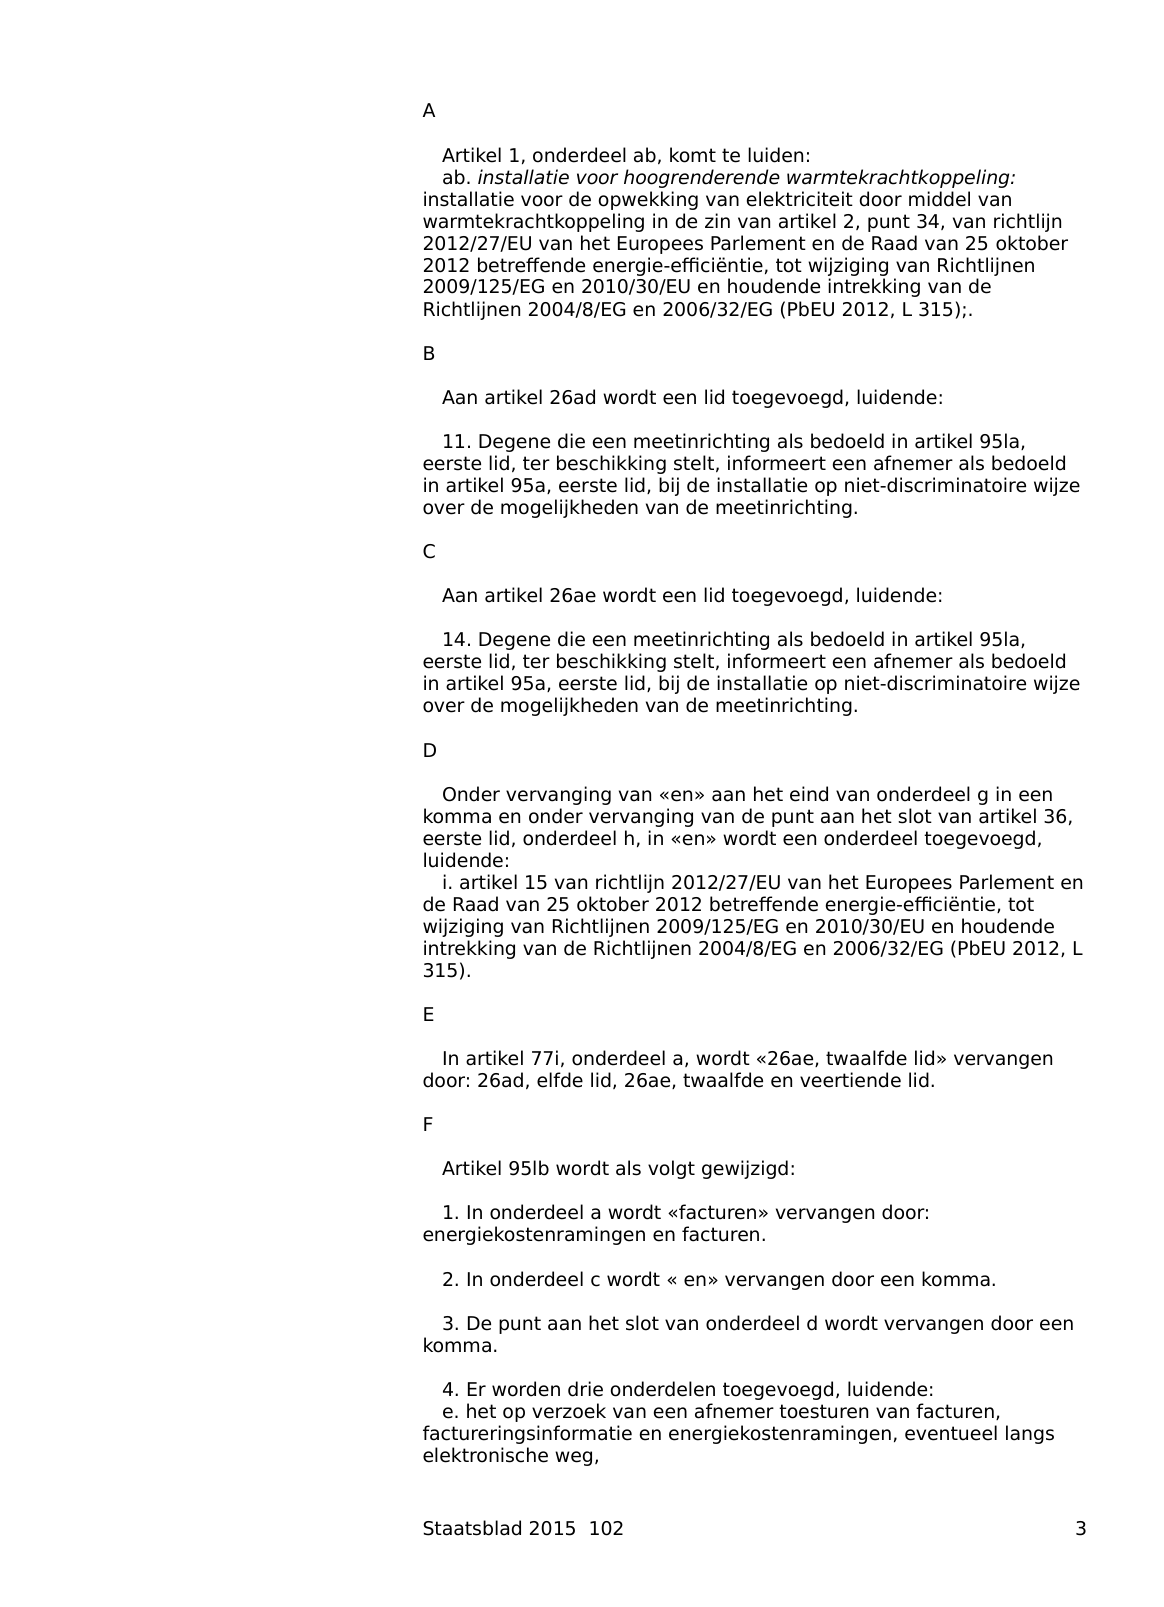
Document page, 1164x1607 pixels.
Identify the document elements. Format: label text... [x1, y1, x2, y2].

text 3. De punt aan het slot van onderdeel d wordt vervangen door een komma. [422, 1313, 1087, 1357]
text B [422, 343, 1087, 364]
text 11. Degene die een meetinrichting als bedoeld in artikel 95la, eerste lid, ter beschikking stelt, informeert een afnemer als bedoeld in artikel 95a, eerste lid, bij de installatie op niet-discriminatoire wijze over de mogelijkheden van de meetinrichting. [422, 431, 1087, 519]
text Artikel 1, onderdeel ab, komt te luiden: [422, 144, 1087, 167]
text D [422, 739, 1087, 761]
text E [422, 1004, 1087, 1026]
text In artikel 77i, onderdeel a, wordt «26ae, twaalfde lid» vervangen door: 26ad, elfde lid, 26ae, twaalfde en veertiende lid. [422, 1048, 1087, 1092]
text Aan artikel 26ae wordt een lid toegevoegd, luidende: [422, 585, 1087, 607]
text i. artikel 15 van richtlijn 2012/27/EU van het Europees Parlement en de Raad van 25 oktober 2012 betreffende energie-efficiëntie, tot wijziging van Richtlijnen 2009/125/EG en 2010/30/EU en houdende intrekking van de Richtlijnen 2004/8/EG en 2006/32/EG (PbEU 2012, L 315). [422, 872, 1087, 981]
text 14. Degene die een meetinrichting als bedoeld in artikel 95la, eerste lid, ter beschikking stelt, informeert een afnemer als bedoeld in artikel 95a, eerste lid, bij de installatie op niet-discriminatoire wijze over de mogelijkheden van de meetinrichting. [422, 629, 1087, 717]
text A [422, 100, 1087, 122]
text 4. Er worden drie onderdelen toegevoegd, luidende: [422, 1379, 1087, 1401]
text F [422, 1114, 1087, 1136]
text Artikel 95lb wordt als volgt gewijzigd: [422, 1158, 1087, 1180]
text C [422, 541, 1087, 563]
text ab. installatie voor hoogrenderende warmtekrachtkoppeling: installatie voor de opwekking van elektriciteit door middel van warmtekrachtkoppeling in de zin van artikel 2, punt 34, van richtlijn 2012/27/EU van het Europees Parlement en de Raad van 25 oktober 2012 betreffende energie-efficiëntie, tot wijziging van Richtlijnen 2009/125/EG en 2010/30/EU en houdende intrekking van de Richtlijnen 2004/8/EG en 2006/32/EG (PbEU 2012, L 315);. [422, 167, 1087, 320]
text Aan artikel 26ad wordt een lid toegevoegd, luidende: [422, 387, 1087, 409]
text 2. In onderdeel c wordt « en» vervangen door een komma. [422, 1268, 1087, 1290]
text e. het op verzoek van een afnemer toesturen van facturen, factureringsinformatie en energiekostenramingen, eventueel langs elektronische weg, [422, 1401, 1087, 1467]
text Onder vervanging van «en» aan het eind van onderdeel g in een komma en onder vervanging van de punt aan het slot van artikel 36, eerste lid, onderdeel h, in «en» wordt een onderdeel toegevoegd, luidende: [422, 784, 1087, 872]
text 1. In onderdeel a wordt «facturen» vervangen door: energiekostenramingen en facturen. [422, 1202, 1087, 1246]
